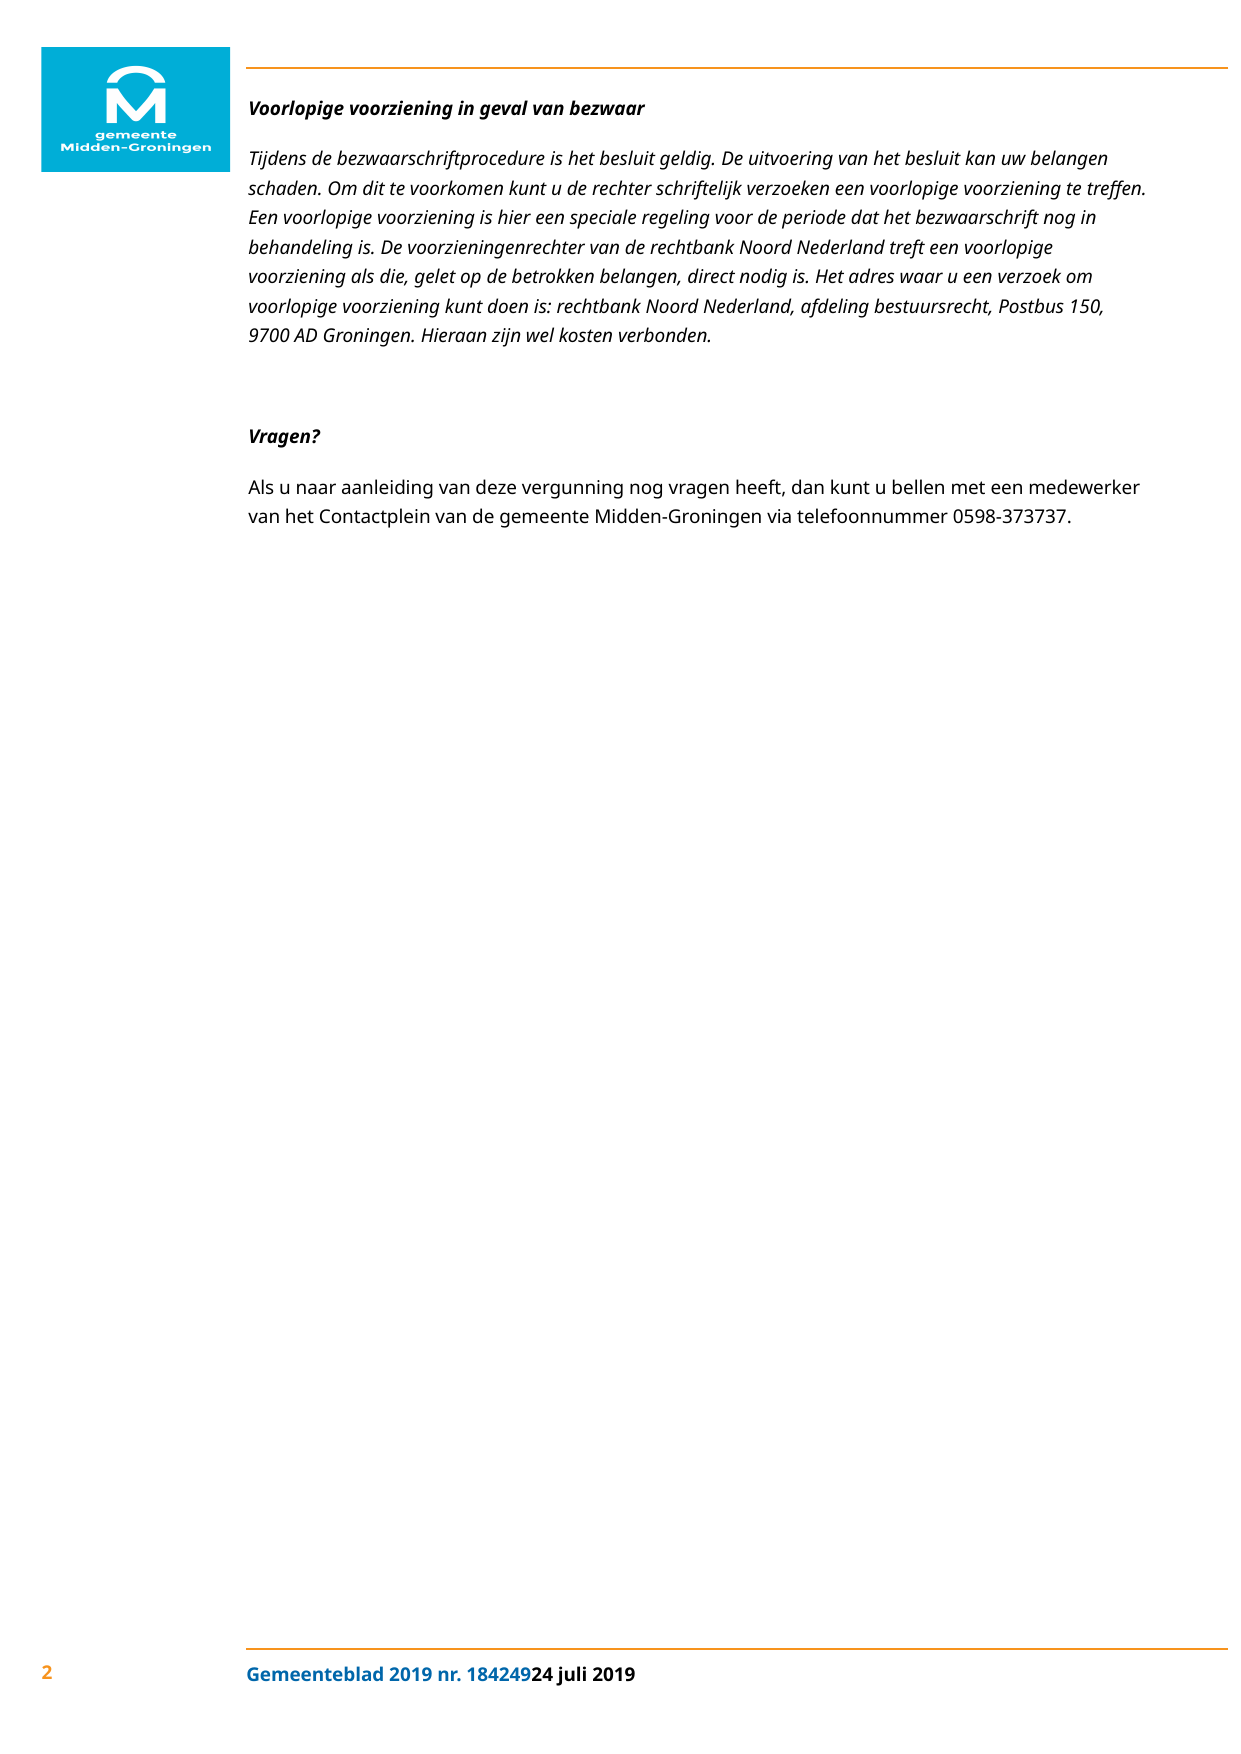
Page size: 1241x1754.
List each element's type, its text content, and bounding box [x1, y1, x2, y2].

picture [184, 146, 190, 153]
text Voorlopige voorziening in geval van bezwaar [248, 95, 1152, 121]
picture [107, 89, 165, 122]
text Vragen? [248, 423, 1152, 449]
text Tijdens de bezwaarschriftprocedure is het besluit geldig. De uitvoering van het besluit kan uw belangen schaden. Om dit te voorkomen kunt u de rechter schriftelijk verzoeken een voorlopige voorziening te treffen. Een voorlopige voorziening is hier een speciale regeling voor de periode dat het bezwaarschrift nog in behandeling is. De voorzieningenrechter van de rechtbank Noord Nederland treft een voorlopige voorziening als die, gelet op de betrokken belangen, direct nodig is. Het adres waar u een verzoek om voorlopige voorziening kunt doen is: rechtbank Noord Nederland, afdeling bestuursrecht, Postbus 150, 9700 AD Groningen. Hieraan zijn wel kosten verbonden. [248, 145, 1152, 348]
picture [108, 66, 164, 82]
text Als u naar aanleiding van deze vergunning nog vragen heeft, dan kunt u bellen met een medewerker van het Contactplein van de gemeente Midden-Groningen via telefoonnummer 0598-373737. [248, 474, 1152, 529]
